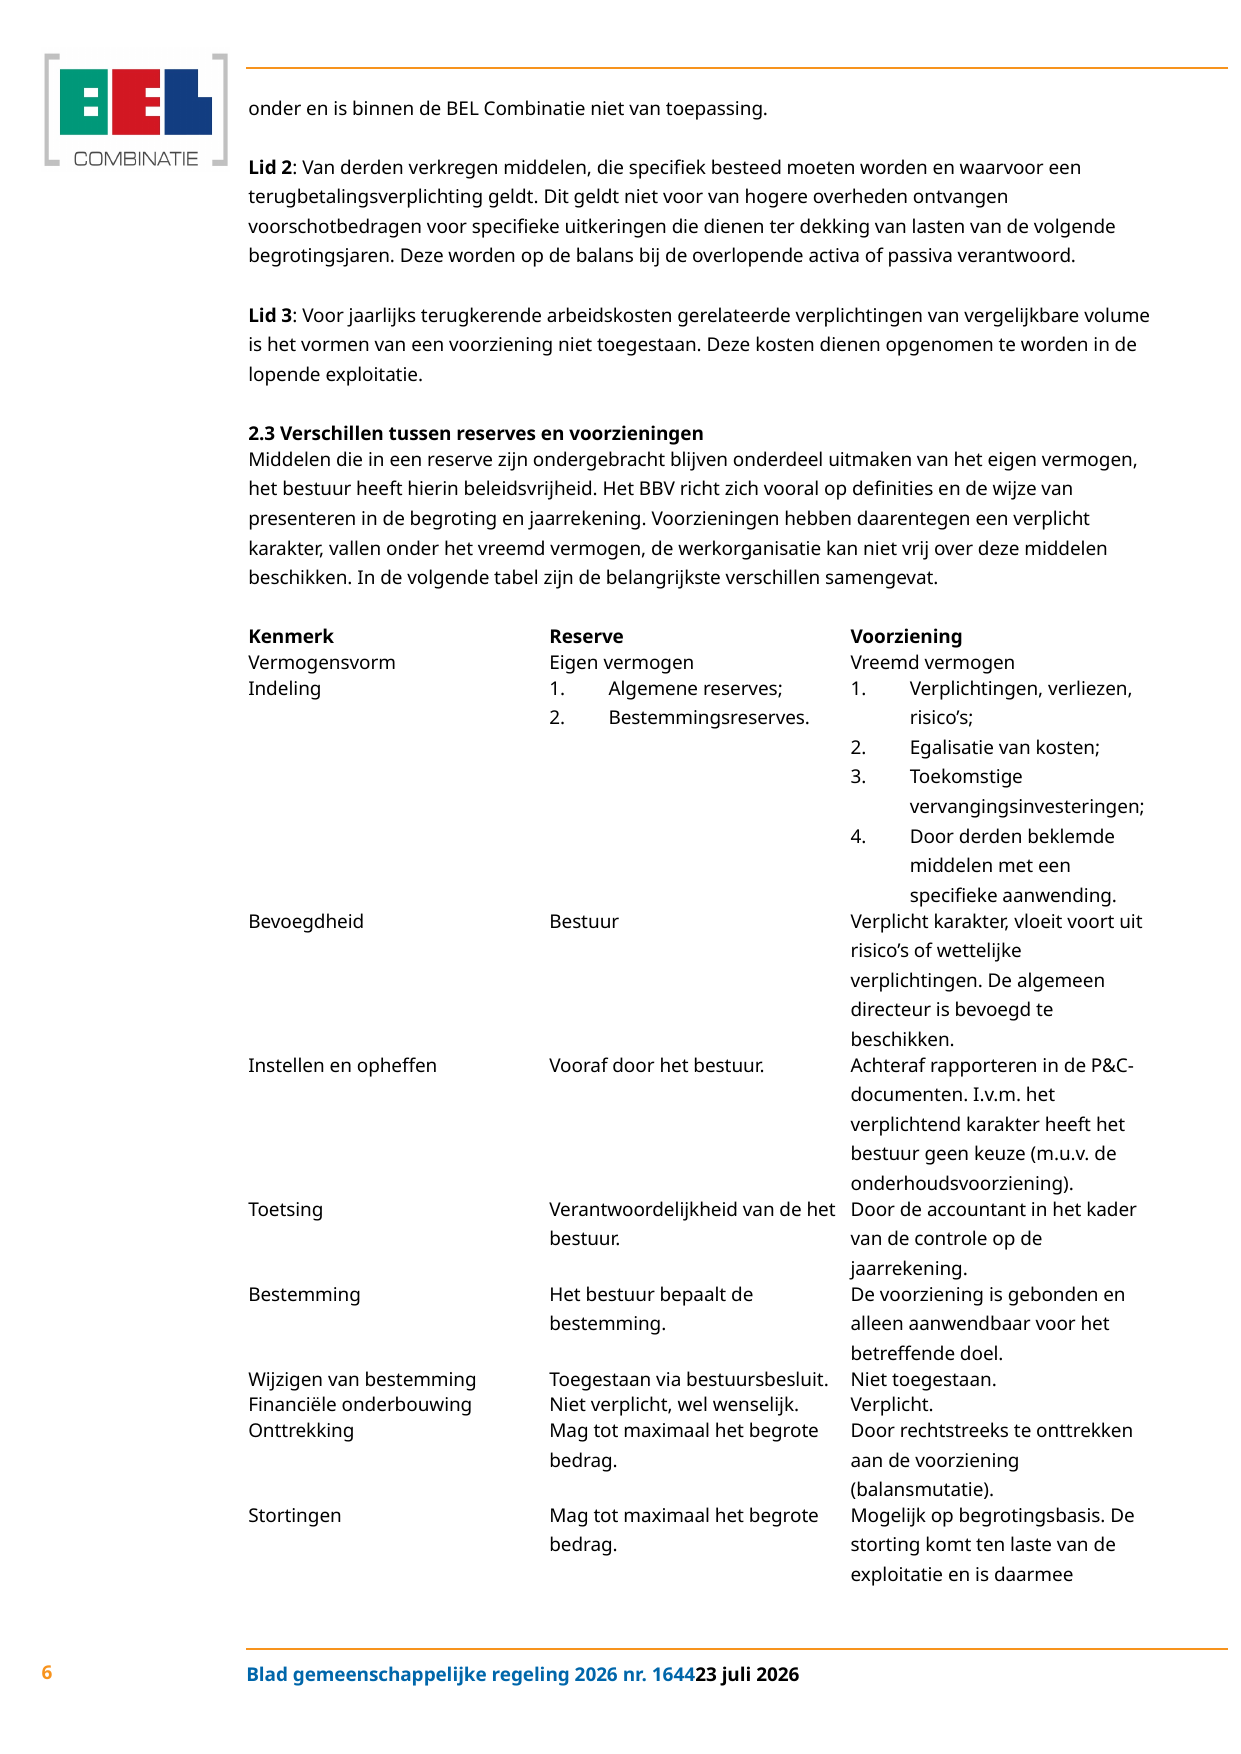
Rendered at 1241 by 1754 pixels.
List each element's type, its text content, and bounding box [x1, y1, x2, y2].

table_cell Verplichtingen, verliezen, risico’s; Egalisatie van kosten; Toekomstige vervangingsinvesteringen; Door derden beklemde middelen met een specifieke aanwending. [850, 675, 1152, 908]
table_cell Toetsing [248, 1196, 549, 1281]
table_cell Indeling [248, 675, 549, 908]
table_cell De voorziening is gebonden en alleen aanwendbaar voor het betreffende doel. [850, 1281, 1152, 1366]
table_cell Vooraf door het bestuur. [549, 1052, 850, 1196]
table_cell Verplicht. [850, 1391, 1152, 1417]
table_cell Toegestaan via bestuursbesluit. [549, 1366, 850, 1391]
table_cell Vreemd vermogen [850, 649, 1152, 675]
table_cell Bestuur [549, 908, 850, 1052]
table_cell Stortingen [248, 1502, 549, 1587]
table_cell Niet verplicht, wel wenselijk. [549, 1391, 850, 1417]
table_cell Mag tot maximaal het begrote bedrag. [549, 1502, 850, 1587]
text Middelen die in een reserve zijn ondergebracht blijven onderdeel uitmaken van het eigen vermogen, het bestuur heeft hierin beleidsvrijheid. Het BBV richt zich vooral op definities en de wijze van presenteren in de begroting en jaarrekening. Voorzieningen hebben daarentegen een verplicht karakter, vallen onder het vreemd vermogen, de werkorganisatie kan niet vrij over deze middelen beschikken. In de volgende tabel zijn de belangrijkste verschillen samengevat. [248, 446, 1152, 590]
table_cell Vermogensvorm [248, 649, 549, 675]
table_cell Door de accountant in het kader van de controle op de jaarrekening. [850, 1196, 1152, 1281]
table_cell Instellen en opheffen [248, 1052, 549, 1196]
table_cell Het bestuur bepaalt de bestemming. [549, 1281, 850, 1366]
table_cell Niet toegestaan. [850, 1366, 1152, 1391]
picture [41, 47, 231, 172]
table_cell Onttrekking [248, 1417, 549, 1502]
text Lid 2: Van derden verkregen middelen, die specifiek besteed moeten worden en waarvoor een terugbetalingsverplichting geldt. Dit geldt niet voor van hogere overheden ontvangen voorschotbedragen voor specifieke uitkeringen die dienen ter dekking van lasten van de volgende begrotingsjaren. Deze worden op de balans bij de overlopende activa of passiva verantwoord. [248, 154, 1152, 268]
table_header Voorziening [850, 624, 1152, 649]
text onder en is binnen de BEL Combinatie niet van toepassing. [248, 95, 1152, 121]
table_cell Door rechtstreeks te onttrekken aan de voorziening (balansmutatie). [850, 1417, 1152, 1502]
table_cell Algemene reserves; Bestemmingsreserves. [549, 675, 850, 908]
table_cell Financiële onderbouwing [248, 1391, 549, 1417]
table_cell Bevoegdheid [248, 908, 549, 1052]
table_cell Verplicht karakter, vloeit voort uit risico’s of wettelijke verplichtingen. De algemeen directeur is bevoegd te beschikken. [850, 908, 1152, 1052]
table_header Kenmerk [248, 624, 549, 649]
table_cell Wijzigen van bestemming [248, 1366, 549, 1391]
table_cell Verantwoordelijkheid van de het bestuur. [549, 1196, 850, 1281]
table_header Reserve [549, 624, 850, 649]
table_cell Bestemming [248, 1281, 549, 1366]
text Lid 3: Voor jaarlijks terugkerende arbeidskosten gerelateerde verplichtingen van vergelijkbare volume is het vormen van een voorziening niet toegestaan. Deze kosten dienen opgenomen te worden in de lopende exploitatie. [248, 302, 1152, 387]
table_cell Achteraf rapporteren in de P&C-documenten. I.v.m. het verplichtend karakter heeft het bestuur geen keuze (m.u.v. de onderhoudsvoorziening). [850, 1052, 1152, 1196]
table_cell Mogelijk op begrotingsbasis. De storting komt ten laste van de exploitatie en is daarmee [850, 1502, 1152, 1587]
table_cell Mag tot maximaal het begrote bedrag. [549, 1417, 850, 1502]
text 2.3 Verschillen tussen reserves en voorzieningen [248, 420, 1152, 446]
table_cell Eigen vermogen [549, 649, 850, 675]
